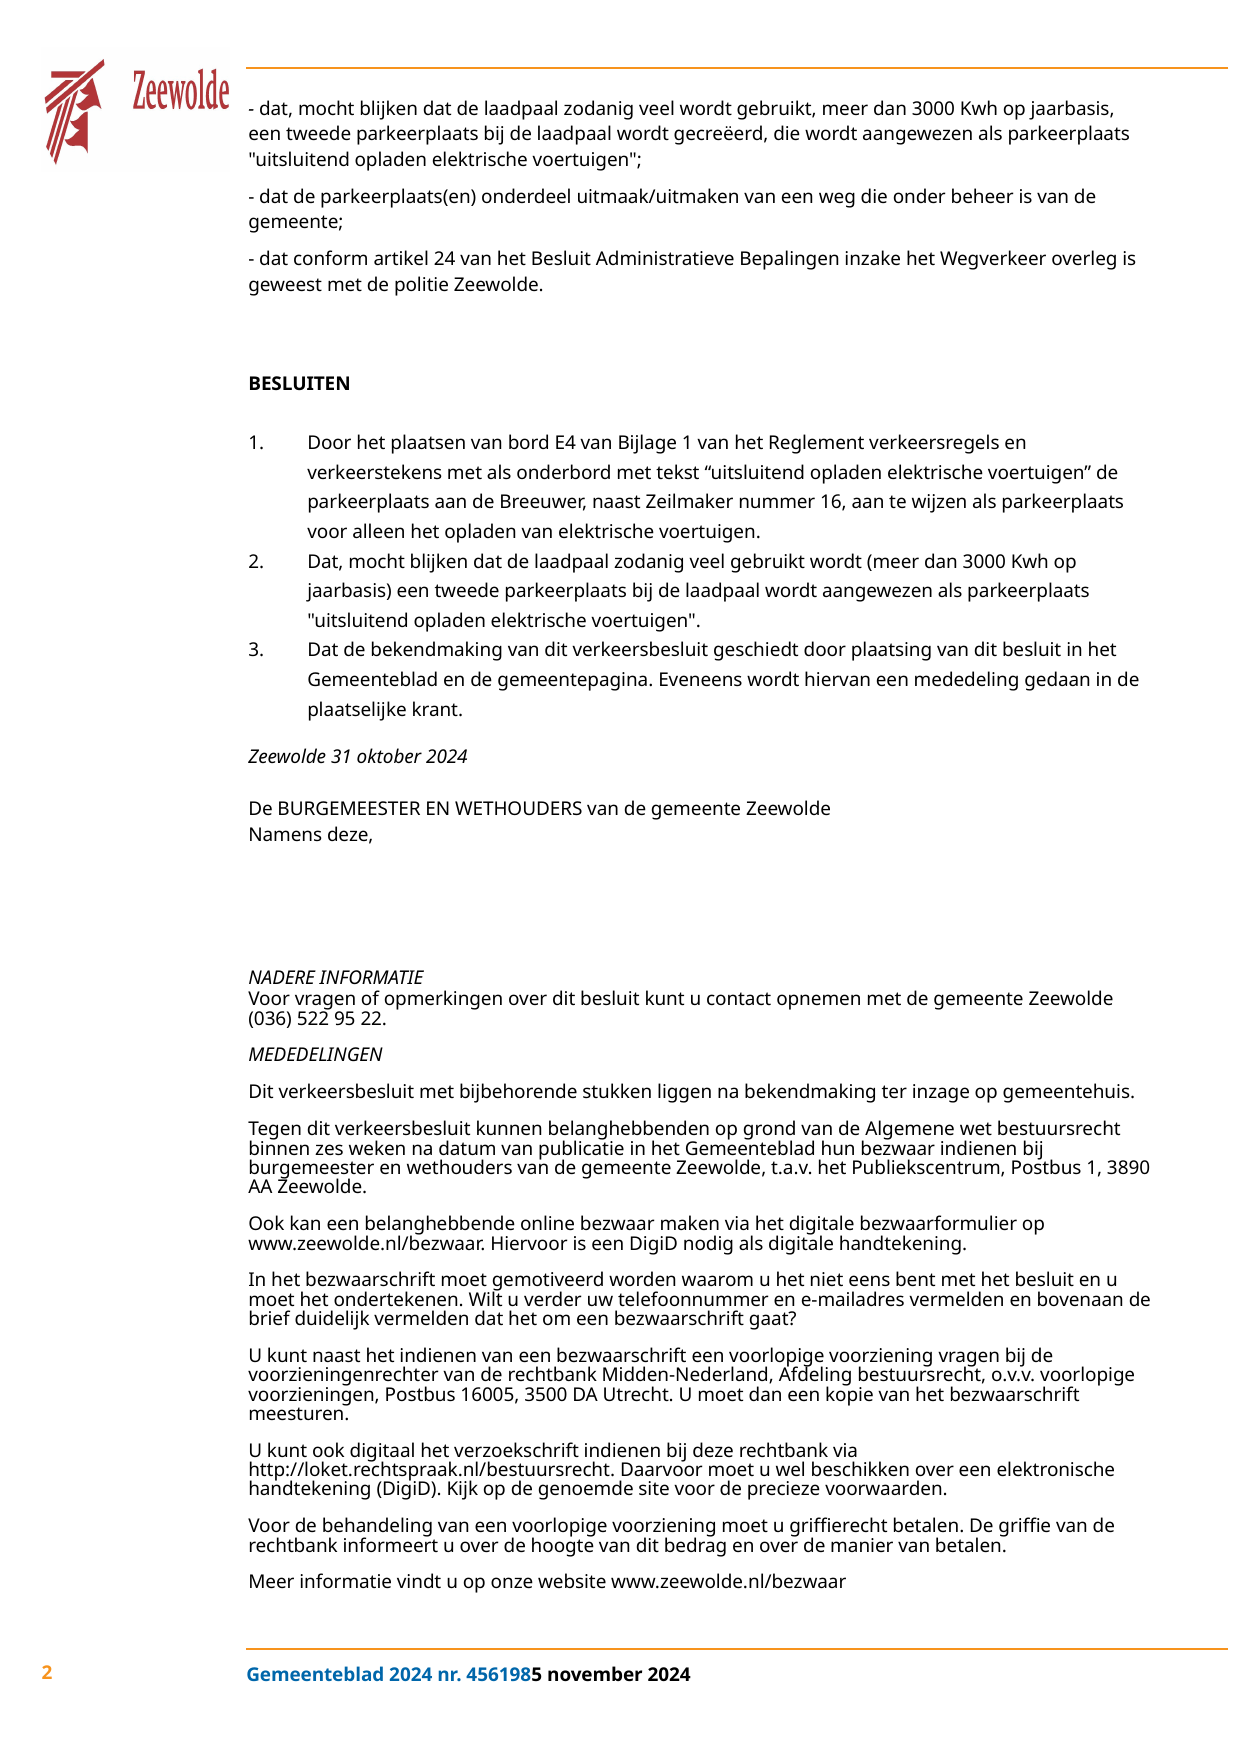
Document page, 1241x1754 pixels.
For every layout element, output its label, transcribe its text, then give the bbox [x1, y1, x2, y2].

text Meer informatie vindt u op onze website www.zeewolde.nl/bezwaar [248, 1573, 1152, 1593]
picture [41, 47, 231, 172]
text MEDEDELINGEN [248, 1046, 1152, 1066]
text Dit verkeersbesluit met bijbehorende stukken liggen na bekendmaking ter inzage op gemeentehuis. [248, 1083, 1152, 1103]
text Ook kan een belanghebbende online bezwaar maken via het digitale bezwaarformulier op www.zeewolde.nl/bezwaar. Hiervoor is een DigiD nodig als digitale handtekening. [248, 1215, 1152, 1254]
text U kunt naast het indienen van een bezwaarschrift een voorlopige voorziening vragen bij de voorzieningenrechter van de rechtbank Midden-Nederland, Afdeling bestuursrecht, o.v.v. voorlopige voorzieningen, Postbus 16005, 3500 DA Utrecht. U moet dan een kopie van het bezwaarschrift meesturen. [248, 1347, 1152, 1424]
text Namens deze, [248, 821, 1152, 847]
text - dat, mocht blijken dat de laadpaal zodanig veel wordt gebruikt, meer dan 3000 Kwh op jaarbasis, een tweede parkeerplaats bij de laadpaal wordt gecreëerd, die wordt aangewezen als parkeerplaats "uitsluitend opladen elektrische voertuigen"; [248, 95, 1152, 172]
text NADERE INFORMATIE [248, 964, 1152, 990]
text - dat de parkeerplaats(en) onderdeel uitmaak/uitmaken van een weg die onder beheer is van de gemeente; [248, 183, 1152, 234]
text - dat conform artikel 24 van het Besluit Administratieve Bepalingen inzake het Wegverkeer overleg is geweest met de politie Zeewolde. [248, 245, 1152, 297]
text In het bezwaarschrift moet gemotiveerd worden waarom u het niet eens bent met het besluit en u moet het ondertekenen. Wilt u verder uw telefoonnummer en e-mailadres vermelden en bovenaan de brief duidelijk vermelden dat het om een bezwaarschrift gaat? [248, 1271, 1152, 1329]
list Door het plaatsen van bord E4 van Bijlage 1 van het Reglement verkeersregels en verkeerstekens met als onderbord met tekst “uitsluitend opladen elektrische voertuigen” de parkeerplaats aan de Breeuwer, naast Zeilmaker nummer 16, aan te wijzen als parkeerplaats voor alleen het opladen van elektrische voertuigen. [248, 429, 1152, 544]
text Voor de behandeling van een voorlopige voorziening moet u griffierecht betalen. De griffie van de rechtbank informeert u over de hoogte van dit bedrag en over de manier van betalen. [248, 1517, 1152, 1556]
text Zeewolde 31 oktober 2024 [248, 744, 1152, 769]
text Tegen dit verkeersbesluit kunnen belanghebbenden op grond van de Algemene wet bestuursrecht binnen zes weken na datum van publicatie in het Gemeenteblad hun bezwaar indienen bij burgemeester en wethouders van de gemeente Zeewolde, t.a.v. het Publiekscentrum, Postbus 1, 3890 AA Zeewolde. [248, 1120, 1152, 1197]
list Dat de bekendmaking van dit verkeersbesluit geschiedt door plaatsing van dit besluit in het Gemeenteblad en de gemeentepagina. Eveneens wordt hiervan een mededeling gedaan in de plaatselij­ke krant. [248, 637, 1152, 722]
text U kunt ook digitaal het verzoekschrift indienen bij deze rechtbank via http://loket.rechtspraak.nl/bestuursrecht. Daarvoor moet u wel beschikken over een elektronische handtekening (DigiD). Kijk op de genoemde site voor de precieze voorwaarden. [248, 1442, 1152, 1499]
text De BURGEMEESTER EN WETHOUDERS van de gemeente Zeewolde [248, 795, 1152, 821]
text Voor vragen of opmerkingen over dit besluit kunt u contact opnemen met de gemeente Zeewolde (036) 522 95 22. [248, 990, 1152, 1029]
text BESLUITEN [248, 370, 1152, 396]
list Dat, mocht blijken dat de laadpaal zodanig veel gebruikt wordt (meer dan 3000 Kwh op jaarbasis) een tweede parkeerplaats bij de laadpaal wordt aangewezen als parkeerplaats "uitsluitend opladen elektrische voertuigen". [248, 548, 1152, 633]
